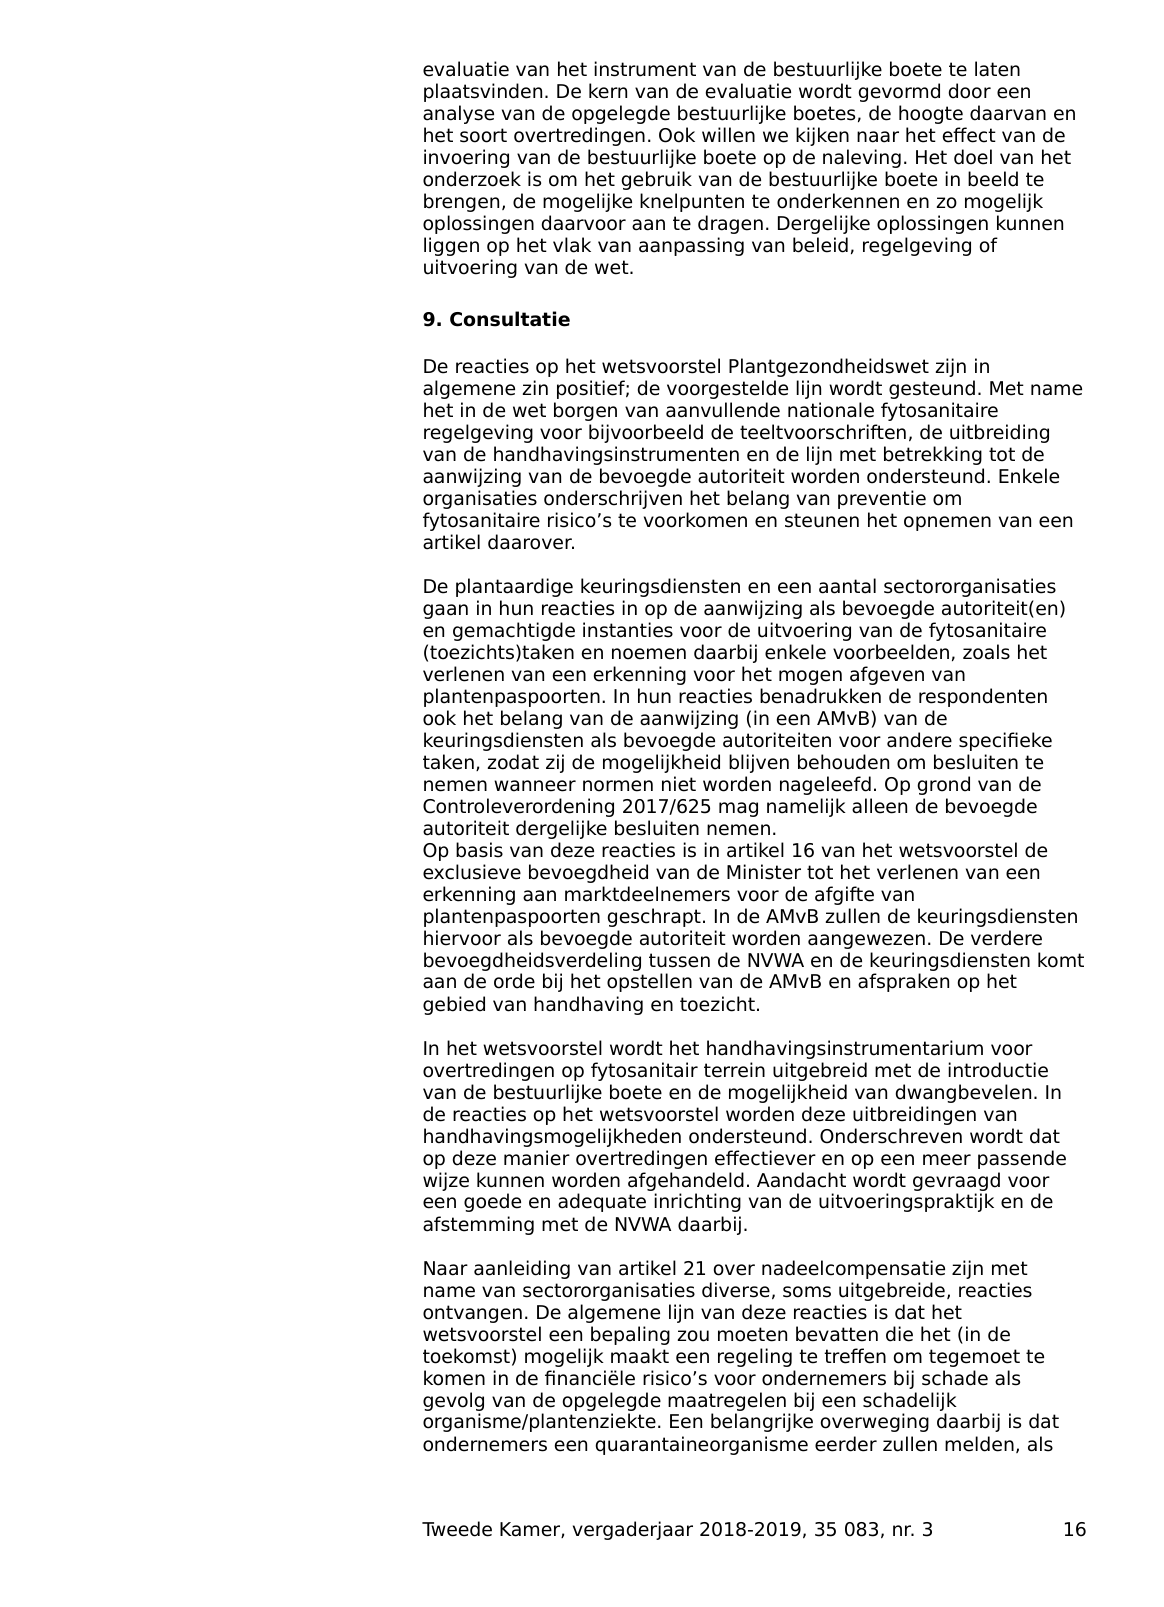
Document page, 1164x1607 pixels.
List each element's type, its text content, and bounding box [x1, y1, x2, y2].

text De reacties op het wetsvoorstel Plantgezondheidswet zijn in algemene zin positief; de voorgestelde lijn wordt gesteund. Met name het in de wet borgen van aanvullende nationale fytosanitaire regelgeving voor bijvoorbeeld de teeltvoorschriften, de uitbreiding van de handhavingsinstrumenten en de lijn met betrekking tot de aanwijzing van de bevoegde autoriteit worden ondersteund. Enkele organisaties onderschrijven het belang van preventie om fytosanitaire risico’s te voorkomen en steunen het opnemen van een artikel daarover. [422, 356, 1087, 554]
text In het wetsvoorstel wordt het handhavingsinstrumentarium voor overtredingen op fytosanitair terrein uitgebreid met de introductie van de bestuurlijke boete en de mogelijkheid van dwangbevelen. In de reacties op het wetsvoorstel worden deze uitbreidingen van handhavingsmogelijkheden ondersteund. Onderschreven wordt dat op deze manier overtredingen effectiever en op een meer passende wijze kunnen worden afgehandeld. Aandacht wordt gevraagd voor een goede en adequate inrichting van de uitvoeringspraktijk en de afstemming met de NVWA daarbij. [422, 1038, 1087, 1235]
text Op basis van deze reacties is in artikel 16 van het wetsvoorstel de exclusieve bevoegdheid van de Minister tot het verlenen van een erkenning aan marktdeelnemers voor de afgifte van plantenpaspoorten geschrapt. In de AMvB zullen de keuringsdiensten hiervoor als bevoegde autoriteit worden aangewezen. De verdere bevoegdheidsverdeling tussen de NVWA en de keuringsdiensten komt aan de orde bij het opstellen van de AMvB en afspraken op het gebied van handhaving en toezicht. [422, 839, 1087, 1015]
text evaluatie van het instrument van de bestuurlijke boete te laten plaatsvinden. De kern van de evaluatie wordt gevormd door een analyse van de opgelegde bestuurlijke boetes, de hoogte daarvan en het soort overtredingen. Ook willen we kijken naar het effect van de invoering van de bestuurlijke boete op de naleving. Het doel van het onderzoek is om het gebruik van de bestuurlijke boete in beeld te brengen, de mogelijke knelpunten te onderkennen en zo mogelijk oplossingen daarvoor aan te dragen. Dergelijke oplossingen kunnen liggen op het vlak van aanpassing van beleid, regelgeving of uitvoering van de wet. [422, 59, 1087, 279]
text Naar aanleiding van artikel 21 over nadeelcompensatie zijn met name van sectororganisaties diverse, soms uitgebreide, reacties ontvangen. De algemene lijn van deze reacties is dat het wetsvoorstel een bepaling zou moeten bevatten die het (in de toekomst) mogelijk maakt een regeling te treffen om tegemoet te komen in de financiële risico’s voor ondernemers bij schade als gevolg van de opgelegde maatregelen bij een schadelijk organisme/plantenziekte. Een belangrijke overweging daarbij is dat ondernemers een quarantaineorganisme eerder zullen melden, als [422, 1258, 1087, 1455]
subtitle 9. Consultatie [422, 309, 1087, 331]
text De plantaardige keuringsdiensten en een aantal sectororganisaties gaan in hun reacties in op de aanwijzing als bevoegde autoriteit(en) en gemachtigde instanties voor de uitvoering van de fytosanitaire (toezichts)taken en noemen daarbij enkele voorbeelden, zoals het verlenen van een erkenning voor het mogen afgeven van plantenpaspoorten. In hun reacties benadrukken de respondenten ook het belang van de aanwijzing (in een AMvB) van de keuringsdiensten als bevoegde autoriteiten voor andere specifieke taken, zodat zij de mogelijkheid blijven behouden om besluiten te nemen wanneer normen niet worden nageleefd. Op grond van de Controleverordening 2017/625 mag namelijk alleen de bevoegde autoriteit dergelijke besluiten nemen. [422, 576, 1087, 839]
